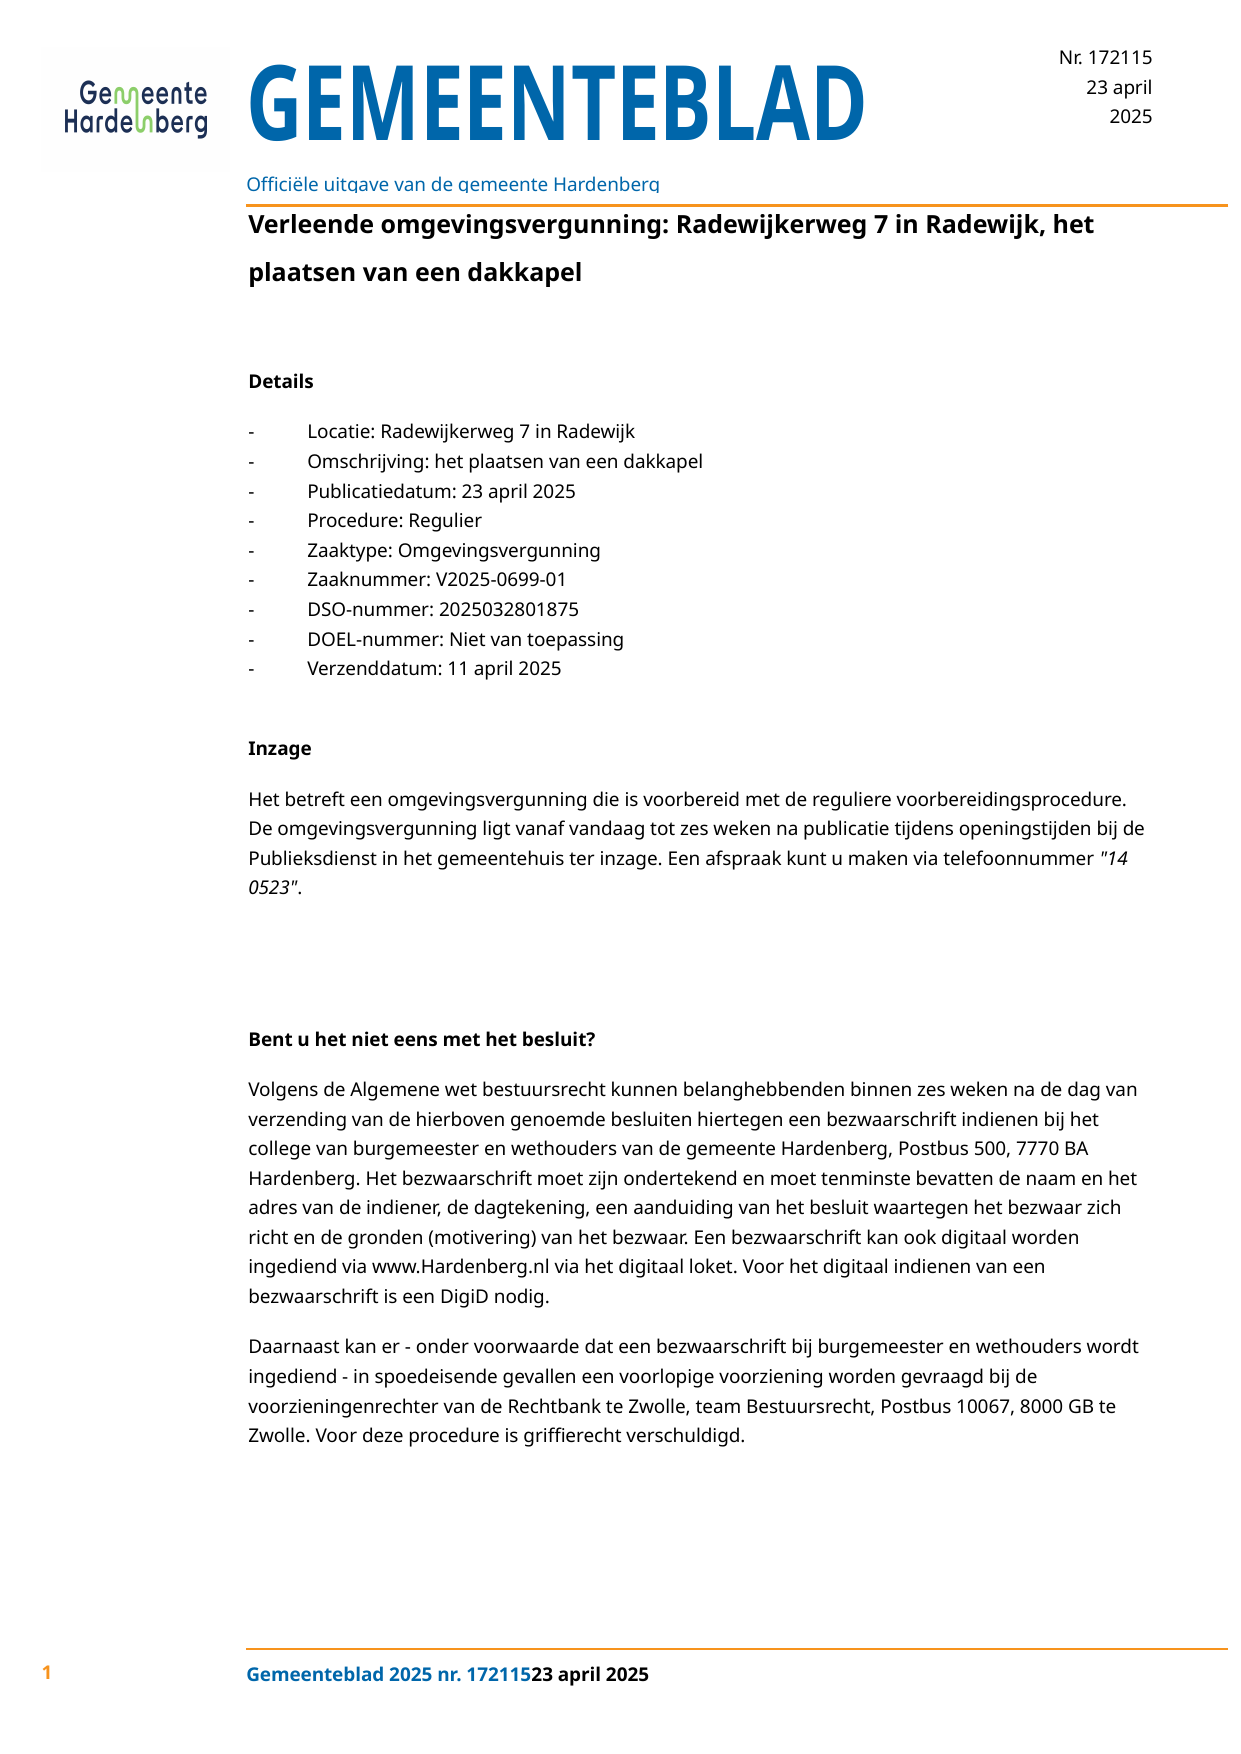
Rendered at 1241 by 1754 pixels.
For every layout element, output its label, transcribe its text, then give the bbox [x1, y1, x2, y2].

text Volgens de Algemene wet bestuursrecht kunnen belanghebbenden binnen zes weken na de dag van verzending van de hierboven genoemde besluiten hiertegen een bezwaarschrift indienen bij het college van burgemeester en wethouders van de gemeente Hardenberg, Postbus 500, 7770 BA Hardenberg. Het bezwaarschrift moet zijn ondertekend en moet tenminste bevatten de naam en het adres van de indiener, de dagtekening, een aanduiding van het besluit waartegen het bezwaar zich richt en de gronden (motivering) van het bezwaar. Een bezwaarschrift kan ook digitaal worden ingediend via www.Hardenberg.nl via het digitaal loket. Voor het digitaal indienen van een bezwaarschrift is een DigiD nodig. [248, 1076, 1152, 1309]
list Publicatiedatum: 23 april 2025 [248, 478, 1152, 504]
list Zaaknummer: V2025-0699-01 [248, 567, 1152, 592]
list Procedure: Regulier [248, 507, 1152, 533]
picture [41, 47, 231, 172]
text Inzage [248, 735, 1152, 761]
list Locatie: Radewijkerweg 7 in Radewijk [248, 419, 1152, 444]
text Details [248, 368, 1152, 394]
list DSO-nummer: 2025032801875 [248, 596, 1152, 622]
text Daarnaast kan er - onder voorwaarde dat een bezwaarschrift bij burgemeester en wethouders wordt ingediend - in spoedeisende gevallen een voorlopige voorziening worden gevraagd bij de voorzieningenrechter van de Rechtbank te Zwolle, team Bestuursrecht, Postbus 10067, 8000 GB te Zwolle. Voor deze procedure is griffierecht verschuldigd. [248, 1334, 1152, 1448]
text Verleende omgevingsvergunning: Radewijkerweg 7 in Radewijk, het plaatsen van een dakkapel [248, 207, 1152, 288]
list DOEL-nummer: Niet van toepassing [248, 626, 1152, 652]
text Het betreft een omgevingsvergunning die is voorbereid met de reguliere voorbereidingsprocedure. De omgevingsvergunning ligt vanaf vandaag tot zes weken na publicatie tijdens openingstijden bij de Publieksdienst in het gemeentehuis ter inzage. Een afspraak kunt u maken via telefoonnummer "14 0523". [248, 786, 1152, 900]
text Bent u het niet eens met het besluit? [248, 1026, 1152, 1052]
list Omschrijving: het plaatsen van een dakkapel [248, 448, 1152, 474]
list Zaaktype: Omgevingsvergunning [248, 537, 1152, 563]
list Verzenddatum: 11 april 2025 [248, 655, 1152, 681]
